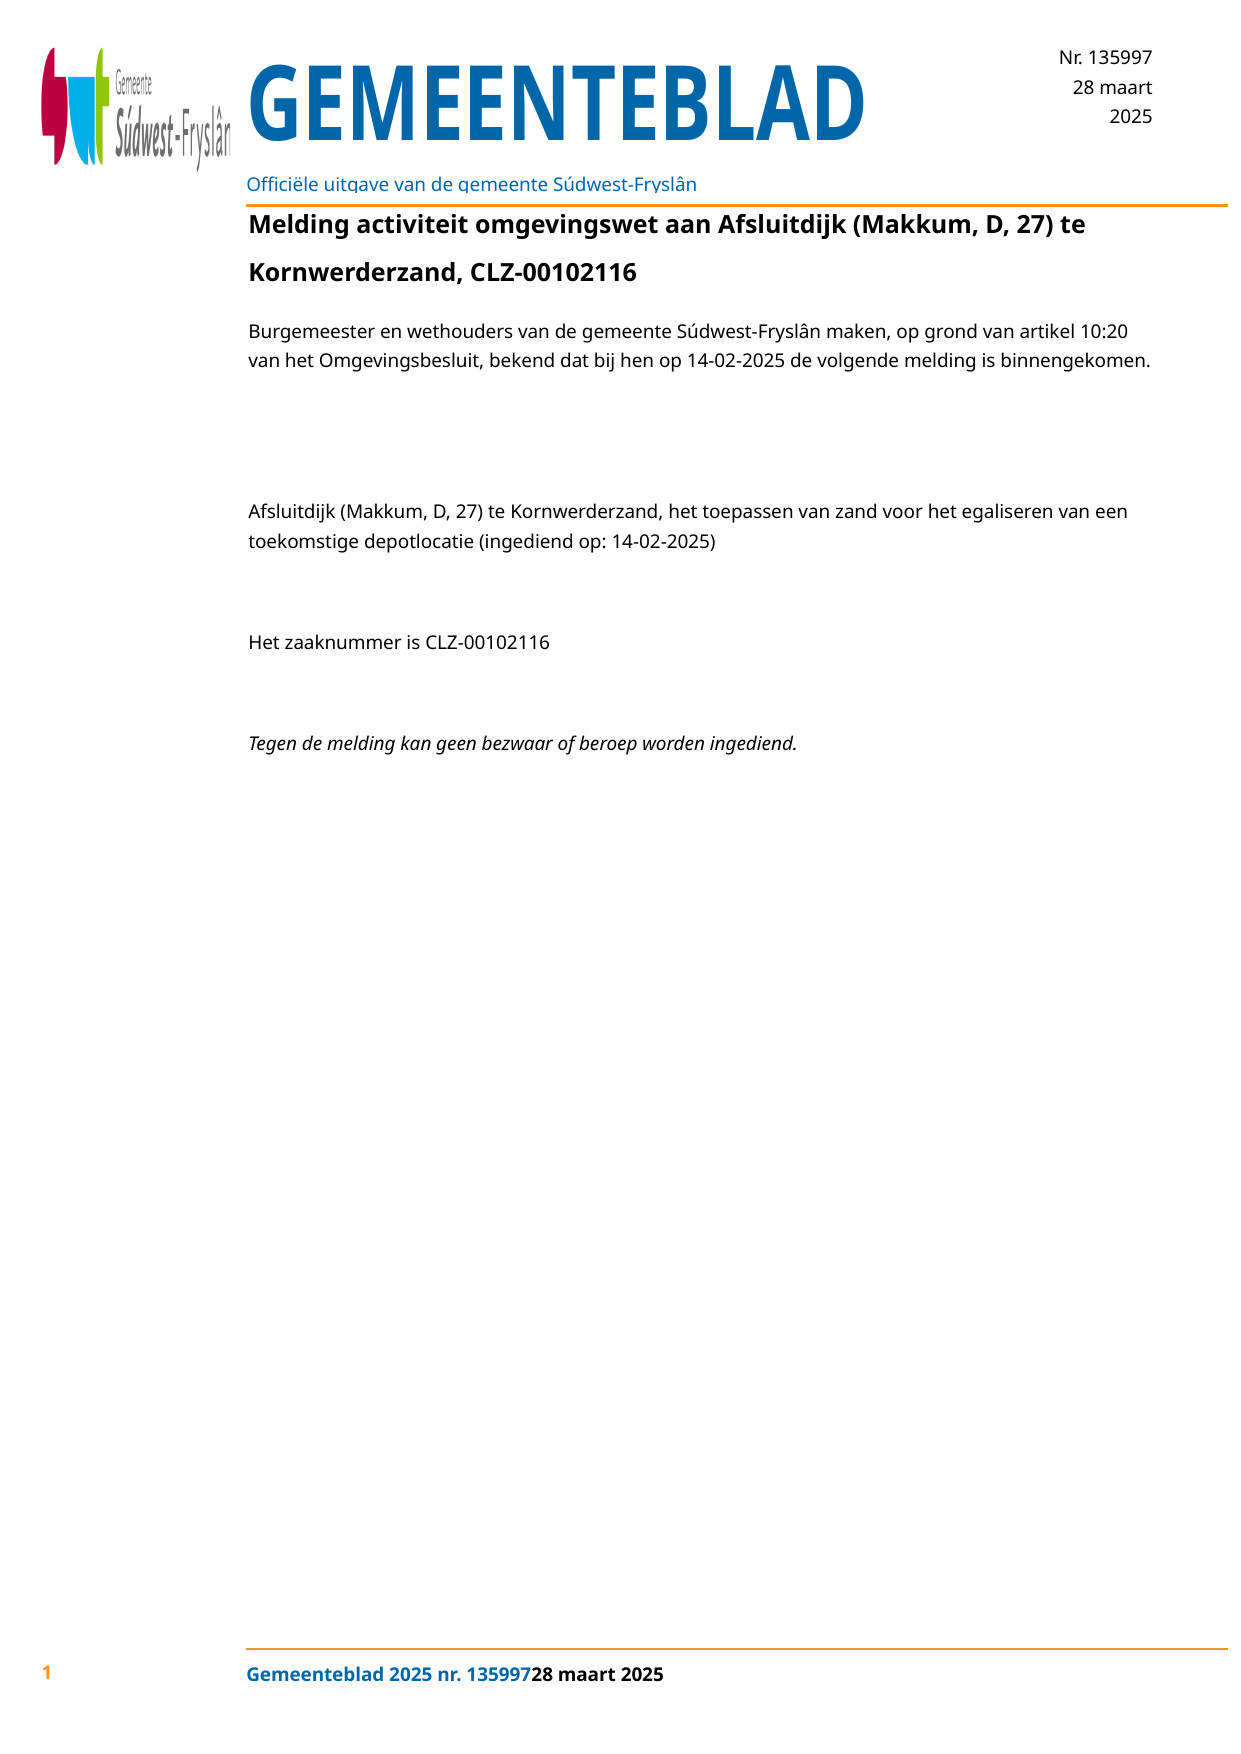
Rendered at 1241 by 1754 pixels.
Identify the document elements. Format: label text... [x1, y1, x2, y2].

text Melding activiteit omgevingswet aan Afsluitdijk (Makkum, D, 27) te Kornwerderzand, CLZ-00102116 [248, 207, 1152, 288]
picture [41, 47, 231, 172]
text Burgemeester en wethouders van de gemeente Súdwest-Fryslân maken, op grond van artikel 10:20 van het Omgevingsbesluit, bekend dat bij hen op 14-02-2025 de volgende melding is binnengekomen. [248, 318, 1152, 373]
text Tegen de melding kan geen bezwaar of beroep worden ingediend. [248, 730, 1152, 756]
text Afsluitdijk (Makkum, D, 27) te Kornwerderzand, het toepassen van zand voor het egaliseren van een toekomstige depotlocatie (ingediend op: 14-02-2025) [248, 499, 1152, 554]
text Het zaaknummer is CLZ-00102116 [248, 629, 1152, 655]
